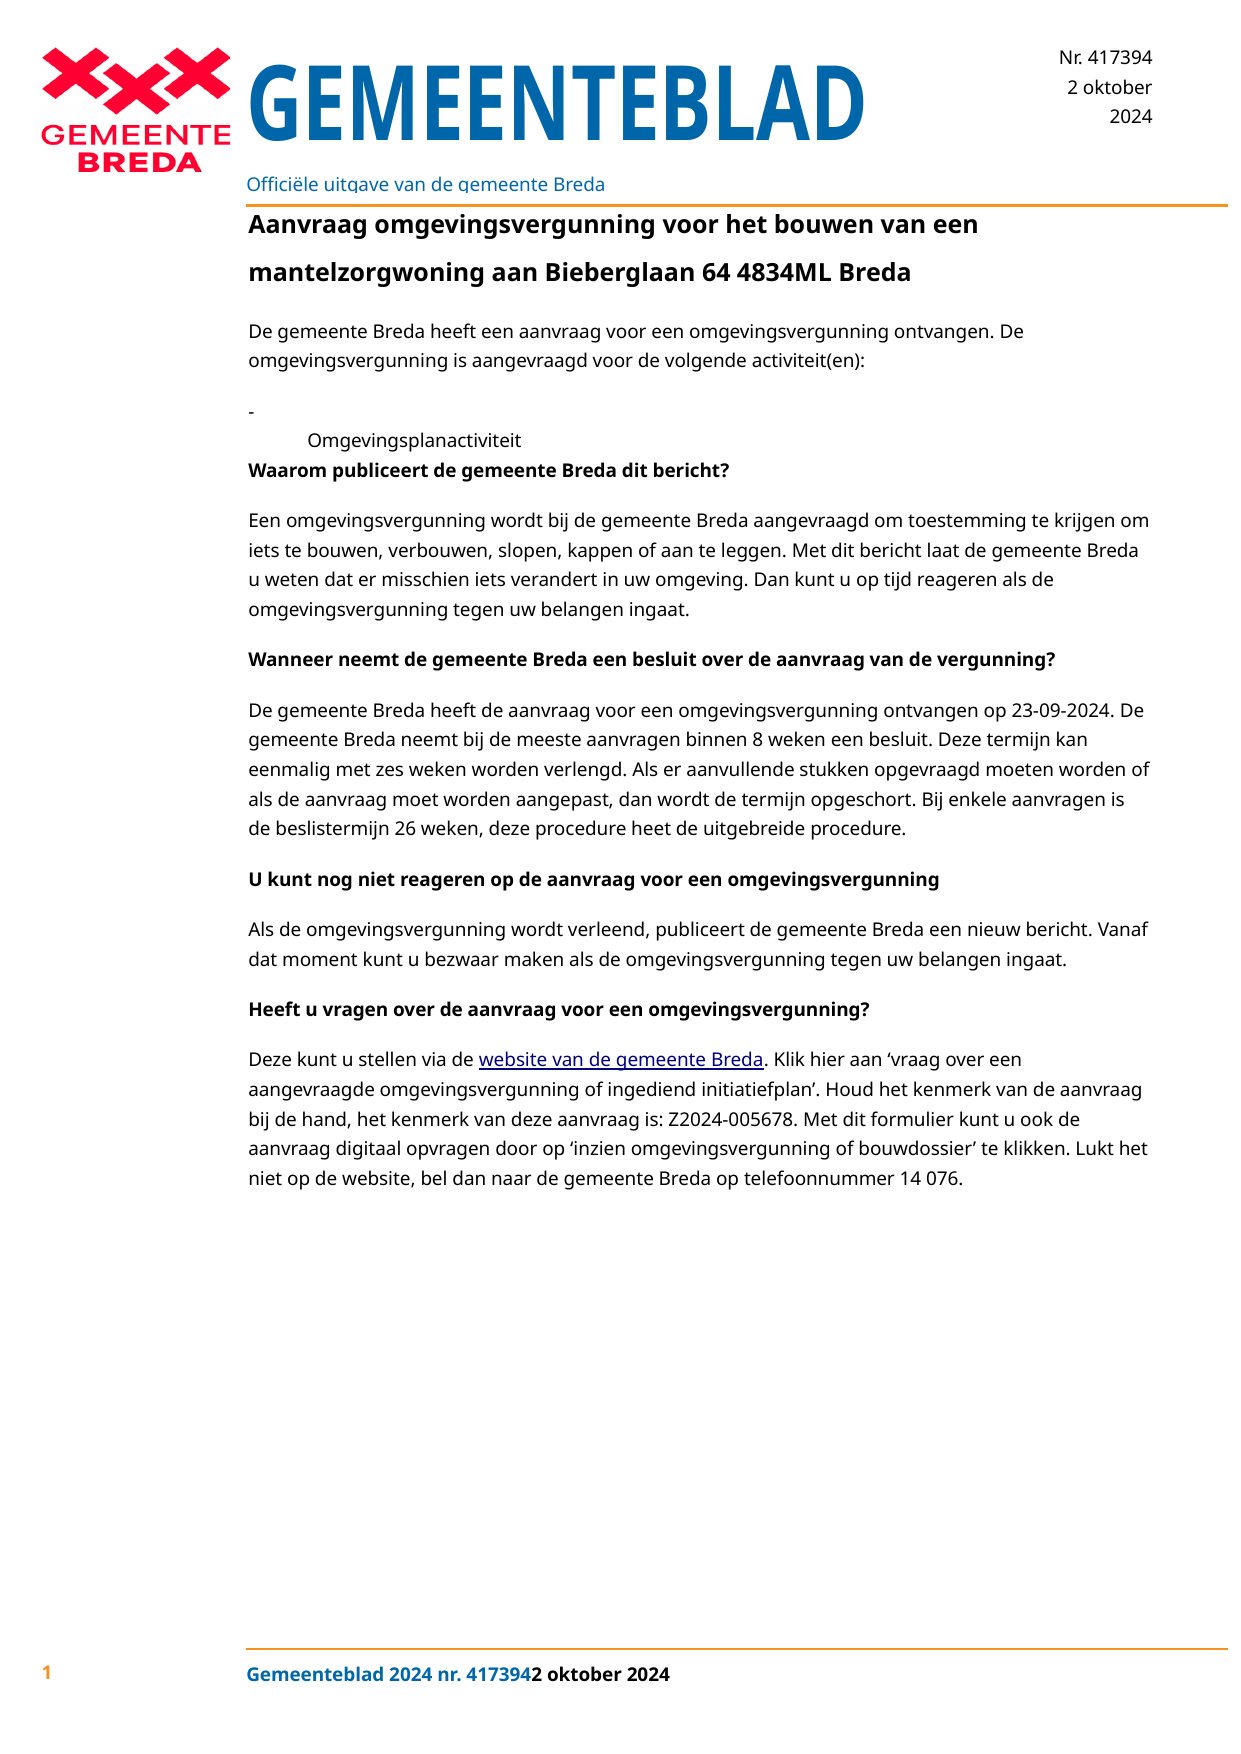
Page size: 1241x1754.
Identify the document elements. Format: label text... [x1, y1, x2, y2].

text Waarom publiceert de gemeente Breda dit bericht? [248, 457, 1152, 483]
text Wanneer neemt de gemeente Breda een besluit over de aanvraag van de vergunning? [248, 647, 1152, 672]
list Omgevingsplanactiviteit [248, 427, 1152, 453]
text Een omgevingsvergunning wordt bij de gemeente Breda aangevraagd om toestemming te krijgen om iets te bouwen, verbouwen, slopen, kappen of aan te leggen. Met dit bericht laat de gemeente Breda u weten dat er misschien iets verandert in uw omgeving. Dan kunt u op tijd reageren als de omgevingsvergunning tegen uw belangen ingaat. [248, 507, 1152, 622]
text De gemeente Breda heeft de aanvraag voor een omgevingsvergunning ontvangen op 23-09-2024. De gemeente Breda neemt bij de meeste aanvragen binnen 8 weken een besluit. Deze termijn kan eenmalig met zes weken worden verlengd. Als er aanvullende stukken opgevraagd moeten worden of als de aanvraag moet worden aangepast, dan wordt de termijn opgeschort. Bij enkele aanvragen is de beslistermijn 26 weken, deze procedure heet de uitgebreide procedure. [248, 697, 1152, 841]
text Aanvraag omgevingsvergunning voor het bouwen van een mantelzorgwoning aan Bieberglaan 64 4834ML Breda [248, 207, 1152, 288]
text Deze kunt u stellen via de website van de gemeente Breda. Klik hier aan ‘vraag over een aangevraagde omgevingsvergunning of ingediend initiatiefplan’. Houd het kenmerk van de aanvraag bij de hand, het kenmerk van deze aanvraag is: Z2024-005678. Met dit formulier kunt u ook de aanvraag digitaal opvragen door op ‘inzien omgevingsvergunning of bouwdossier’ te klikken. Lukt het niet op de website, bel dan naar de gemeente Breda op telefoonnummer 14 076. [248, 1047, 1152, 1191]
text Als de omgevingsvergunning wordt verleend, publiceert de gemeente Breda een nieuw bericht. Vanaf dat moment kunt u bezwaar maken als de omgevingsvergunning tegen uw belangen ingaat. [248, 916, 1152, 972]
text Heeft u vragen over de aanvraag voor een omgevingsvergunning? [248, 996, 1152, 1022]
text De gemeente Breda heeft een aanvraag voor een omgevingsvergunning ontvangen. De omgevingsvergunning is aangevraagd voor de volgende activiteit(en): [248, 318, 1152, 373]
picture [41, 47, 231, 172]
text U kunt nog niet reageren op de aanvraag voor een omgevingsvergunning [248, 866, 1152, 892]
